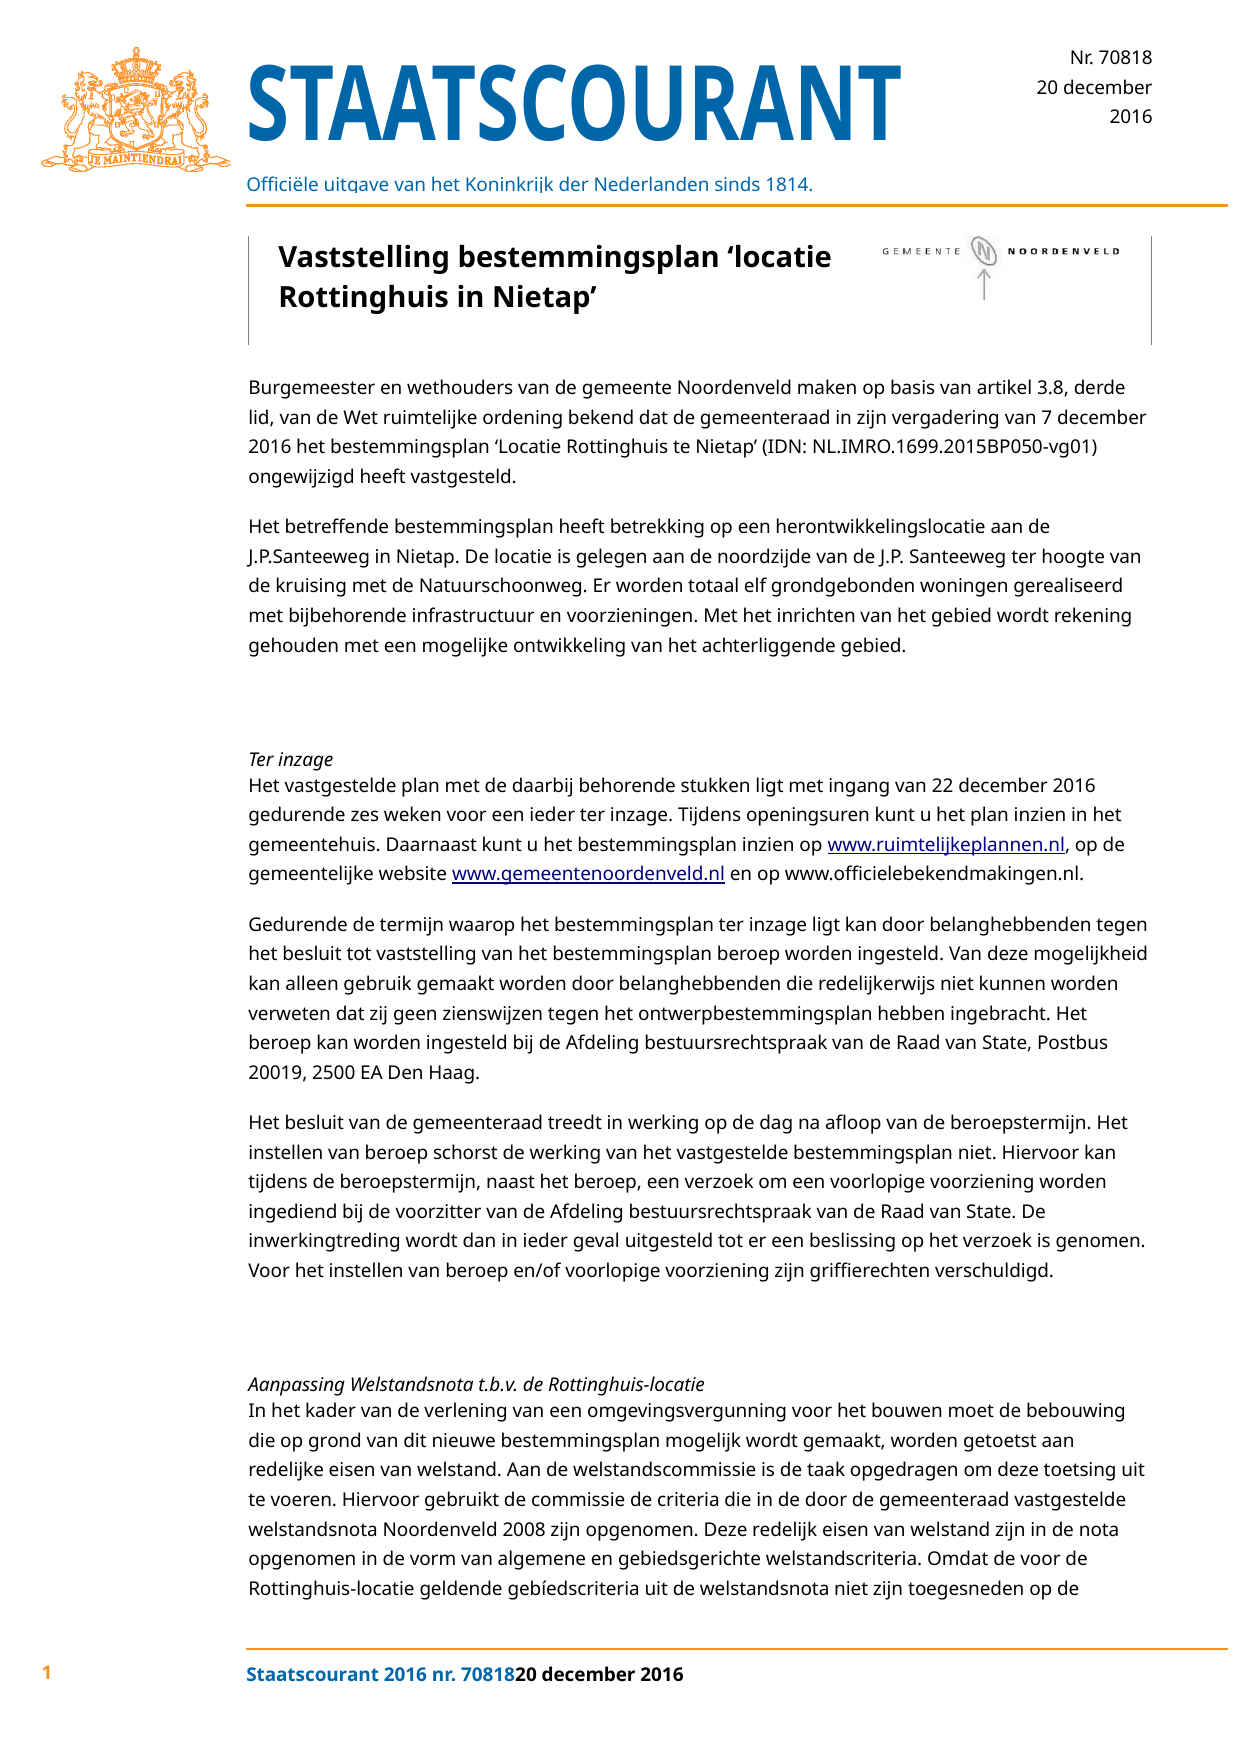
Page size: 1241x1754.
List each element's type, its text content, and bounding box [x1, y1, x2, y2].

text Het besluit van de gemeenteraad treedt in werking op de dag na afloop van de beroepstermijn. Het instellen van beroep schorst de werking van het vastgestelde bestemmingsplan niet. Hiervoor kan tijdens de beroepstermijn, naast het beroep, een verzoek om een voorlopige voorziening worden ingediend bij de voorzitter van de Afdeling bestuursrechtspraak van de Raad van State. De inwerkingtreding wordt dan in ieder geval uitgesteld tot er een beslissing op het verzoek is genomen. Voor het instellen van beroep en/of voorlopige voorziening zijn griffierechten verschuldigd. [248, 1109, 1152, 1283]
text Het vastgestelde plan met de daarbij behorende stukken ligt met ingang van 22 december 2016 gedurende zes weken voor een ieder ter inzage. Tijdens openingsuren kunt u het plan inzien in het gemeentehuis. Daarnaast kunt u het bestemmingsplan inzien op www.ruimtelijkeplannen.nl, op de gemeentelijke website www.gemeentenoordenveld.nl en op www.officielebekendmakingen.nl. [248, 772, 1152, 886]
text Gedurende de termijn waarop het bestemmingsplan ter inzage ligt kan door belanghebbenden tegen het besluit tot vaststelling van het bestemmingsplan beroep worden ingesteld. Van deze mogelijkheid kan alleen gebruik gemaakt worden door belanghebbenden die redelijkerwijs niet kunnen worden verweten dat zij geen zienswijzen tegen het ontwerpbestemmingsplan hebben ingebracht. Het beroep kan worden ingesteld bij de Afdeling bestuursrechtspraak van de Raad van State, Postbus 20019, 2500 EA Den Haag. [248, 911, 1152, 1085]
table_header [850, 236, 882, 299]
text Het betreffende bestemmingsplan heeft betrekking op een herontwikkelingslocatie aan de J.P.Santeeweg in Nietap. De locatie is gelegen aan de noordzijde van de J.P. Santeeweg ter hoogte van de kruising met de Natuurschoonweg. Er worden totaal elf grondgebonden woningen gerealiseerd met bijbehorende infrastructuur en voorzieningen. Met het inrichten van het gebied wordt rekening gehouden met een mogelijke ontwikkeling van het achterliggende gebied. [248, 513, 1152, 657]
picture [882, 236, 1119, 300]
picture [41, 47, 231, 172]
table_header Vaststelling bestemmingsplan ‘locatie Rottinghuis in Nietap’ [249, 236, 850, 345]
text Ter inzage [248, 746, 1152, 772]
text Aanpassing Welstandsnota t.b.v. de Rottinghuis-locatie [248, 1372, 1152, 1397]
text Burgemeester en wethouders van de gemeente Noordenveld maken op basis van artikel 3.8, derde lid, van de Wet ruimtelijke ordening bekend dat de gemeenteraad in zijn vergadering van 7 december 2016 het bestemmingsplan ‘Locatie Rottinghuis te Nietap’ (IDN: NL.IMRO.1699.2015BP050-vg01) ongewijzigd heeft vastgesteld. [248, 374, 1152, 489]
text In het kader van de verlening van een omgevingsvergunning voor het bouwen moet de bebouwing die op grond van dit nieuwe bestemmingsplan mogelijk wordt gemaakt, worden getoetst aan redelijke eisen van welstand. Aan de welstandscommissie is de taak opgedragen om deze toetsing uit te voeren. Hiervoor gebruikt de commissie de criteria die in de door de gemeenteraad vastgestelde welstandsnota Noordenveld 2008 zijn opgenomen. Deze redelijk eisen van welstand zijn in de nota opgenomen in de vorm van algemene en gebiedsgerichte welstandscriteria. Omdat de voor de Rottinghuis-locatie geldende gebíedscriteria uit de welstandsnota niet zijn toegesneden op de [248, 1397, 1152, 1601]
table_header [850, 300, 1151, 345]
table_header [1119, 236, 1151, 299]
